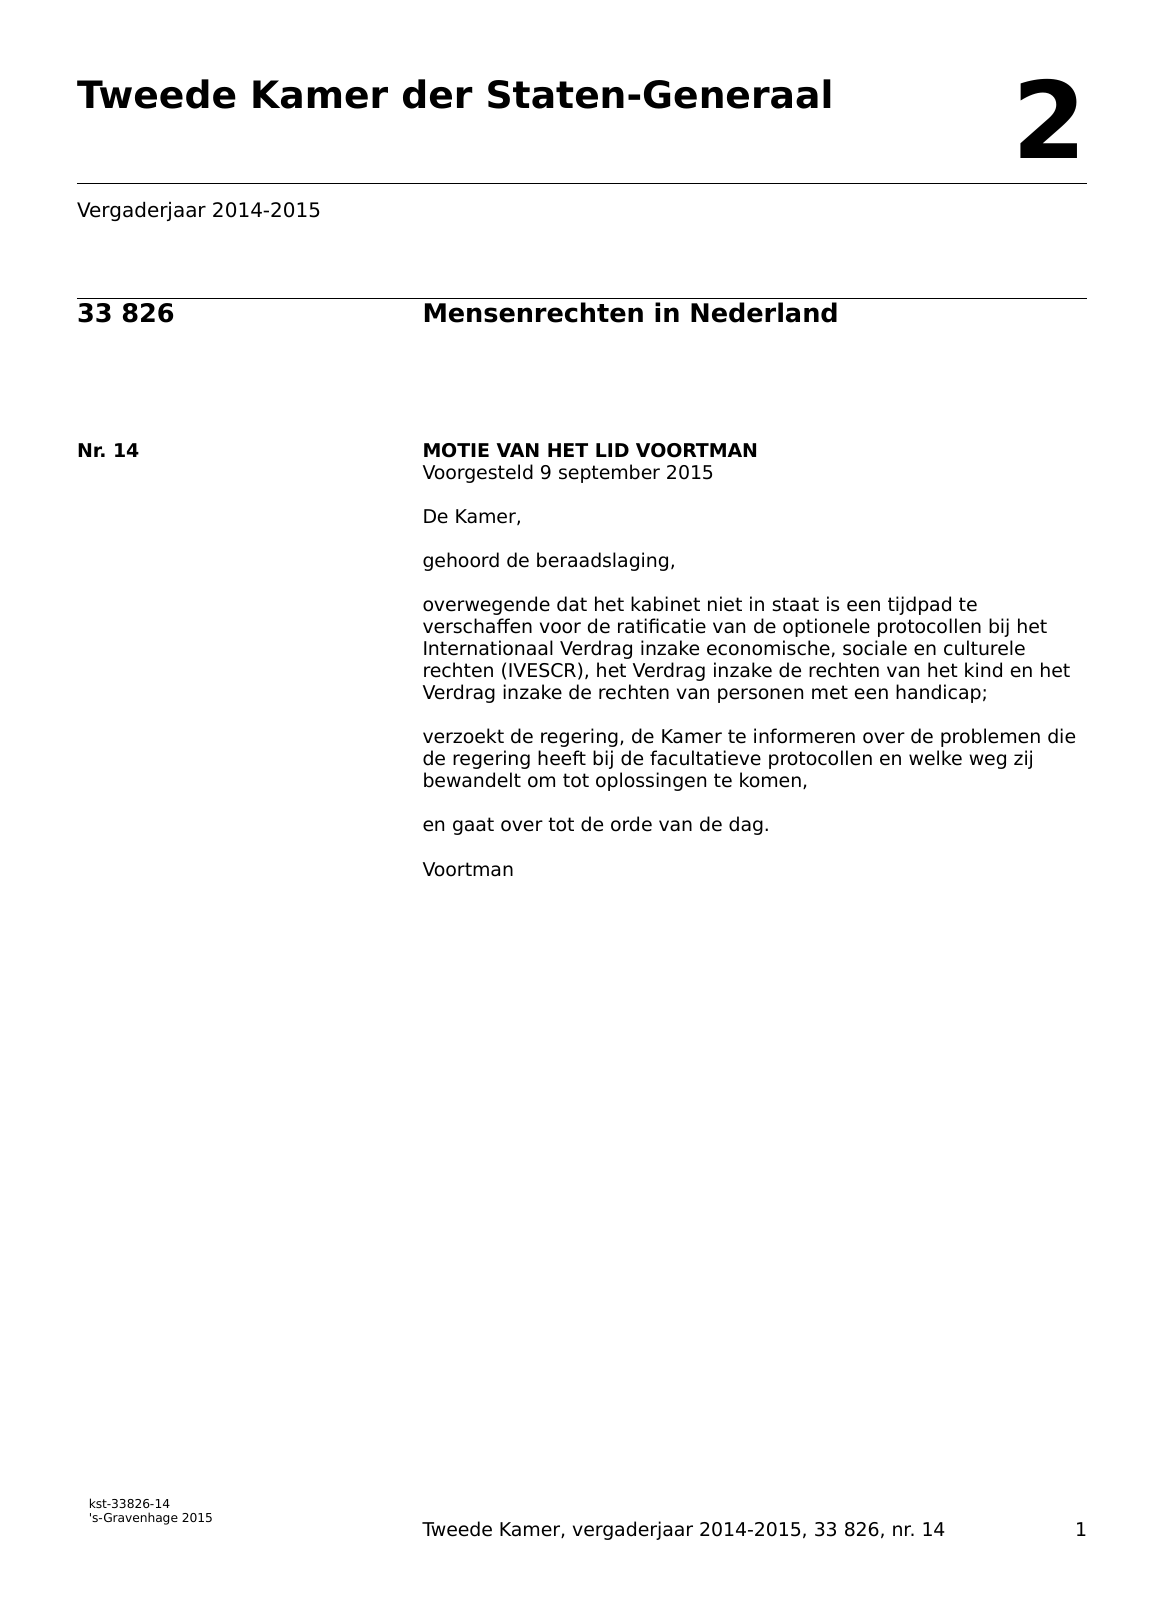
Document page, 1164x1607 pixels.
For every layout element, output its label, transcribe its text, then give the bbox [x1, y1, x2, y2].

table_header Tweede Kamer der Staten-Generaal [77, 59, 886, 183]
text gehoord de beraadslaging, [422, 550, 1087, 572]
text en gaat over tot de orde van de dag. [422, 814, 1087, 836]
text Voortman [422, 858, 1087, 881]
text 's-Gravenhage 2015 [88, 1511, 323, 1525]
subtitle 33 826 Mensenrechten in Nederland [77, 299, 1087, 329]
table_cell Vergaderjaar 2014-2015 [77, 184, 1087, 298]
table_header 2 [886, 59, 1087, 183]
text verzoekt de regering, de Kamer te informeren over de problemen die de regering heeft bij de facultatieve protocollen en welke weg zij bewandelt om tot oplossingen te komen, [422, 726, 1087, 792]
text De Kamer, [422, 506, 1087, 528]
text overwegende dat het kabinet niet in staat is een tijdpad te verschaffen voor de ratificatie van de optionele protocollen bij het Internationaal Verdrag inzake economische, sociale en culturele rechten (IVESCR), het Verdrag inzake de rechten van het kind en het Verdrag inzake de rechten van personen met een handicap; [422, 594, 1087, 704]
text Voorgesteld 9 september 2015 [422, 462, 1087, 484]
text kst-33826-14 [88, 1497, 323, 1511]
subtitle Nr. 14 MOTIE VAN HET LID VOORTMAN [77, 440, 1087, 462]
